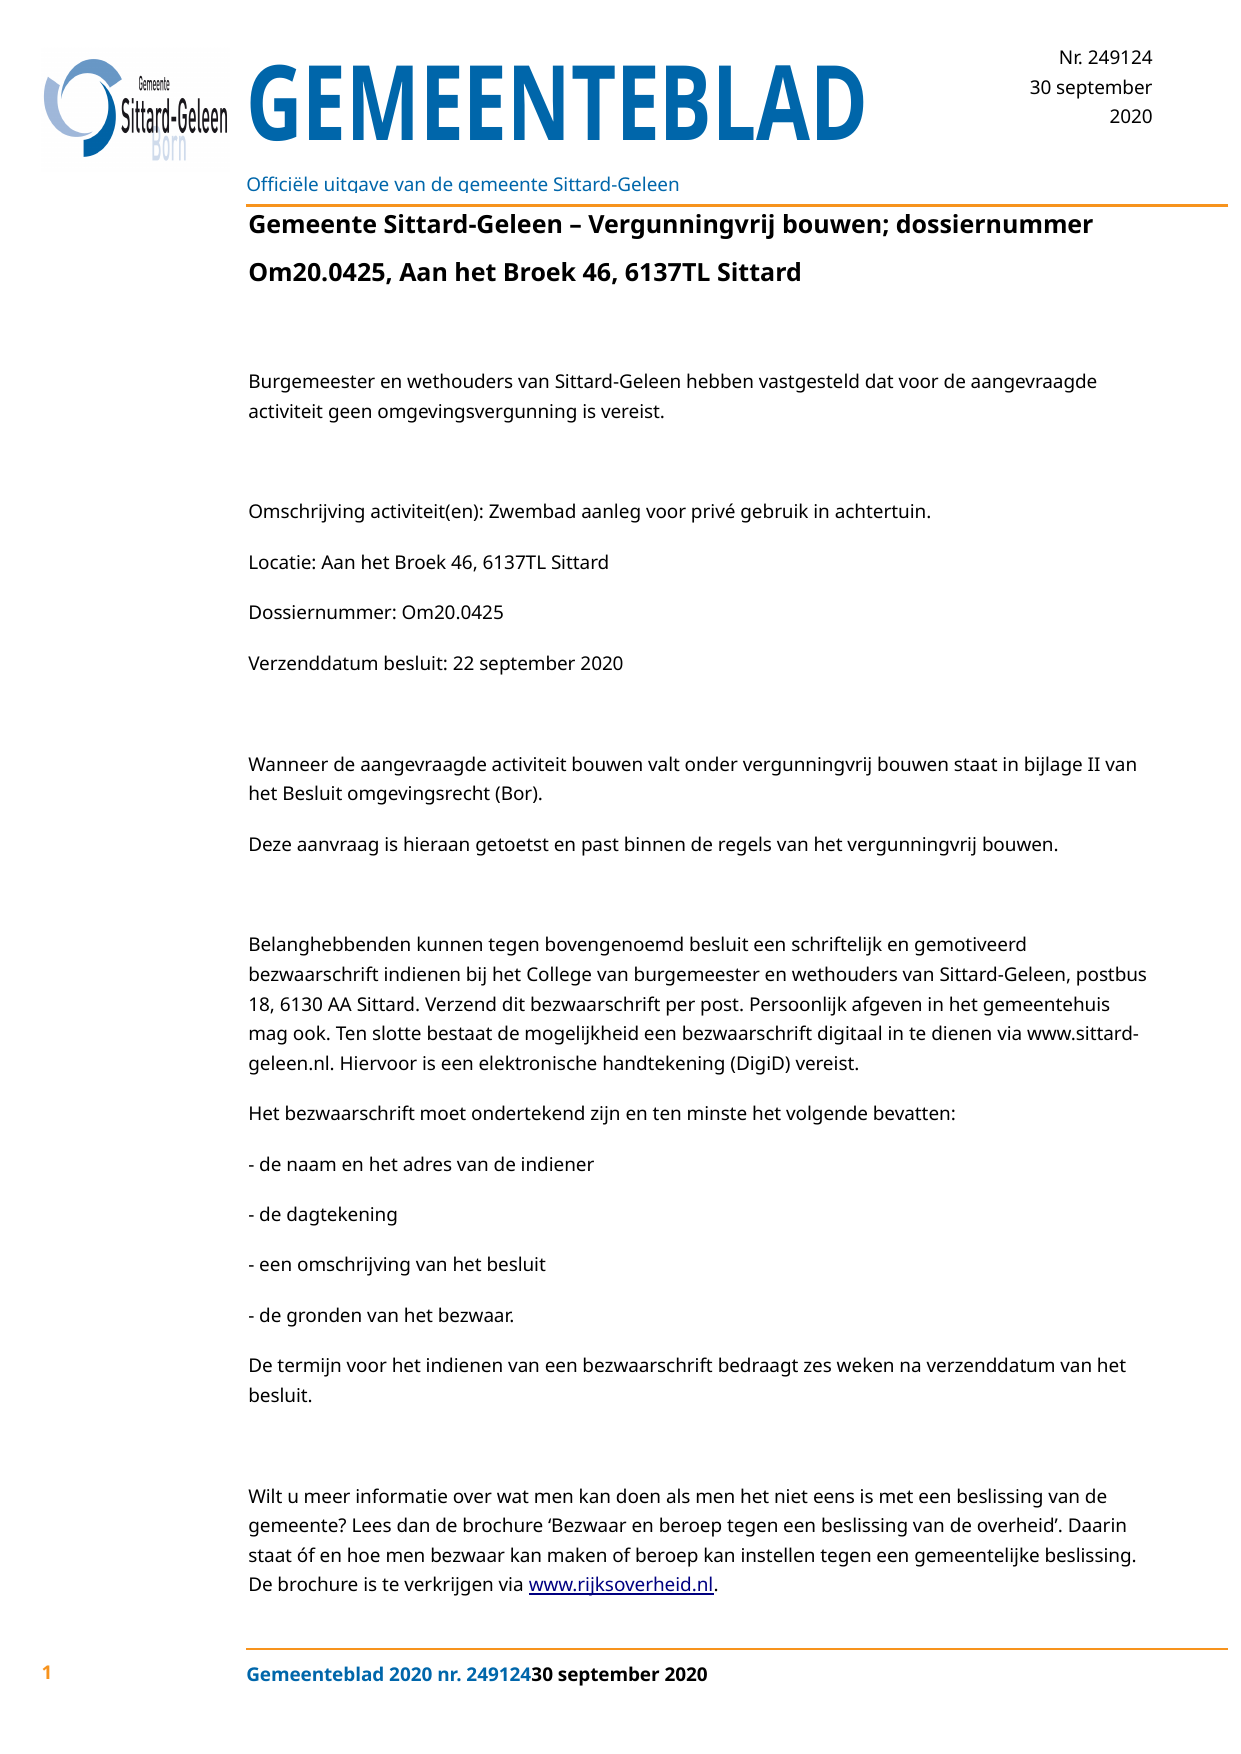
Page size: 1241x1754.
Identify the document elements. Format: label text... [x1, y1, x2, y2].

text Wanneer de aangevraagde activiteit bouwen valt onder vergunningvrij bouwen staat in bijlage II van het Besluit omgevingsrecht (Bor). [248, 751, 1152, 806]
text Gemeente Sittard-Geleen – Vergunningvrij bouwen; dossiernummer Om20.0425, Aan het Broek 46, 6137TL Sittard [248, 207, 1152, 288]
text Omschrijving activiteit(en): Zwembad aanleg voor privé gebruik in achtertuin. [248, 499, 1152, 524]
text Dossiernummer: Om20.0425 [248, 599, 1152, 625]
picture [41, 47, 231, 172]
text Locatie: Aan het Broek 46, 6137TL Sittard [248, 549, 1152, 575]
text - de naam en het adres van de indiener [248, 1151, 1152, 1177]
text Verzenddatum besluit: 22 september 2020 [248, 650, 1152, 676]
text - de dagtekening [248, 1201, 1152, 1227]
text De termijn voor het indienen van een bezwaarschrift bedraagt zes weken na verzenddatum van het besluit. [248, 1352, 1152, 1408]
text Burgemeester en wethouders van Sittard-Geleen hebben vastgesteld dat voor de aangevraagde activiteit geen omgevingsvergunning is vereist. [248, 368, 1152, 424]
text Deze aanvraag is hieraan getoetst en past binnen de regels van het vergunningvrij bouwen. [248, 831, 1152, 857]
text - de gronden van het bezwaar. [248, 1302, 1152, 1328]
text Het bezwaarschrift moet ondertekend zijn en ten minste het volgende bevatten: [248, 1100, 1152, 1126]
text Wilt u meer informatie over wat men kan doen als men het niet eens is met een beslissing van de gemeente? Lees dan de brochure ‘Bezwaar en beroep tegen een beslissing van de overheid’. Daarin staat óf en hoe men bezwaar kan maken of beroep kan instellen tegen een gemeentelijke beslissing. De brochure is te verkrijgen via www.rijksoverheid.nl. [248, 1483, 1152, 1597]
text Belanghebbenden kunnen tegen bovengenoemd besluit een schriftelijk en gemotiveerd bezwaarschrift indienen bij het College van burgemeester en wethouders van Sittard-Geleen, postbus 18, 6130 AA Sittard. Verzend dit bezwaarschrift per post. Persoonlijk afgeven in het gemeentehuis mag ook. Ten slotte bestaat de mogelijkheid een bezwaarschrift digitaal in te dienen via www.sittard-geleen.nl. Hiervoor is een elektronische handtekening (DigiD) vereist. [248, 932, 1152, 1076]
text - een omschrijving van het besluit [248, 1252, 1152, 1277]
